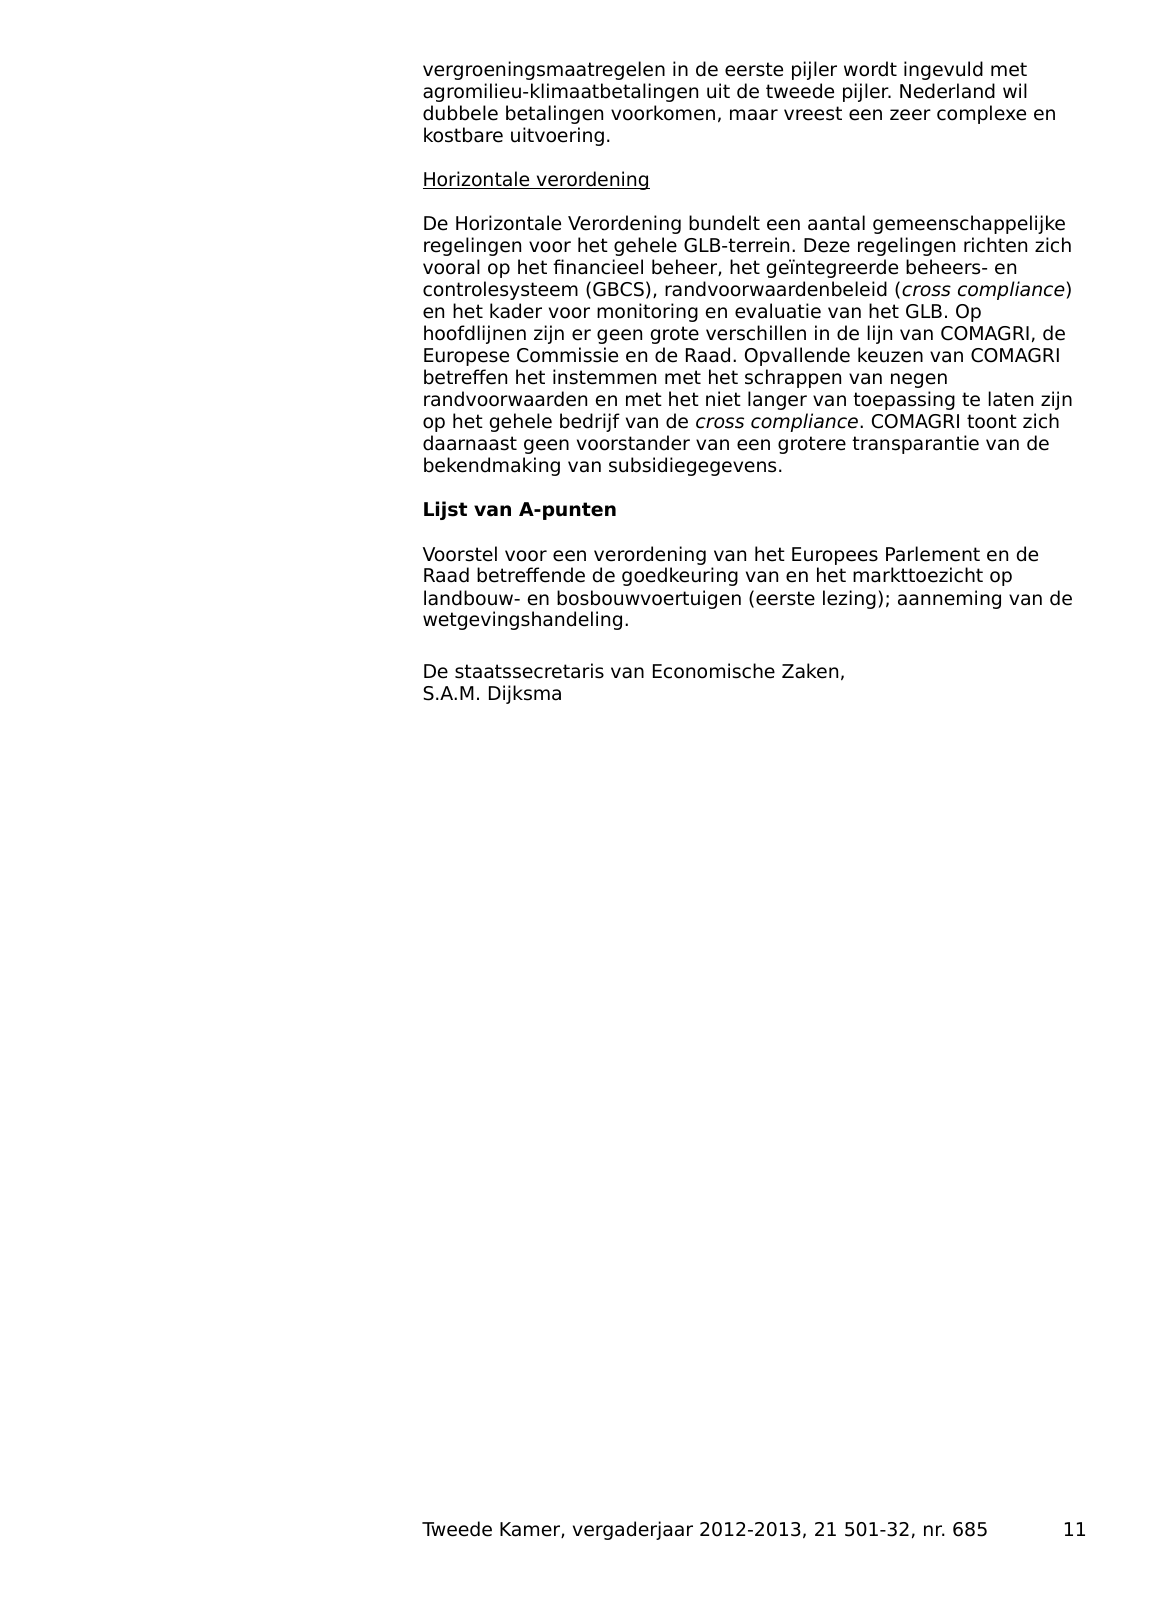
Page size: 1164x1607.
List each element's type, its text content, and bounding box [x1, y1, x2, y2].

text De Horizontale Verordening bundelt een aantal gemeenschappelijke regelingen voor het gehele GLB-terrein. Deze regelingen richten zich vooral op het financieel beheer, het geïntegreerde beheers- en controlesysteem (GBCS), randvoorwaardenbeleid (cross compliance) en het kader voor monitoring en evaluatie van het GLB. Op hoofdlijnen zijn er geen grote verschillen in de lijn van COMAGRI, de Europese Commissie en de Raad. Opvallende keuzen van COMAGRI betreffen het instemmen met het schrappen van negen randvoorwaarden en met het niet langer van toepassing te laten zijn op het gehele bedrijf van de cross compliance. COMAGRI toont zich daarnaast geen voorstander van een grotere transparantie van de bekendmaking van subsidiegegevens. [422, 213, 1087, 477]
text Voorstel voor een verordening van het Europees Parlement en de Raad betreffende de goedkeuring van en het markttoezicht op landbouw- en bosbouwvoertuigen (eerste lezing); aanneming van de wetgevingshandeling. [422, 543, 1087, 631]
subtitle Lijst van A-punten [422, 499, 1087, 521]
text De staatssecretaris van Economische Zaken, S.A.M. Dijksma [422, 661, 1087, 705]
subtitle Horizontale verordening [422, 169, 1087, 191]
text vergroeningsmaatregelen in de eerste pijler wordt ingevuld met agromilieu-klimaatbetalingen uit de tweede pijler. Nederland wil dubbele betalingen voorkomen, maar vreest een zeer complexe en kostbare uitvoering. [422, 59, 1087, 147]
